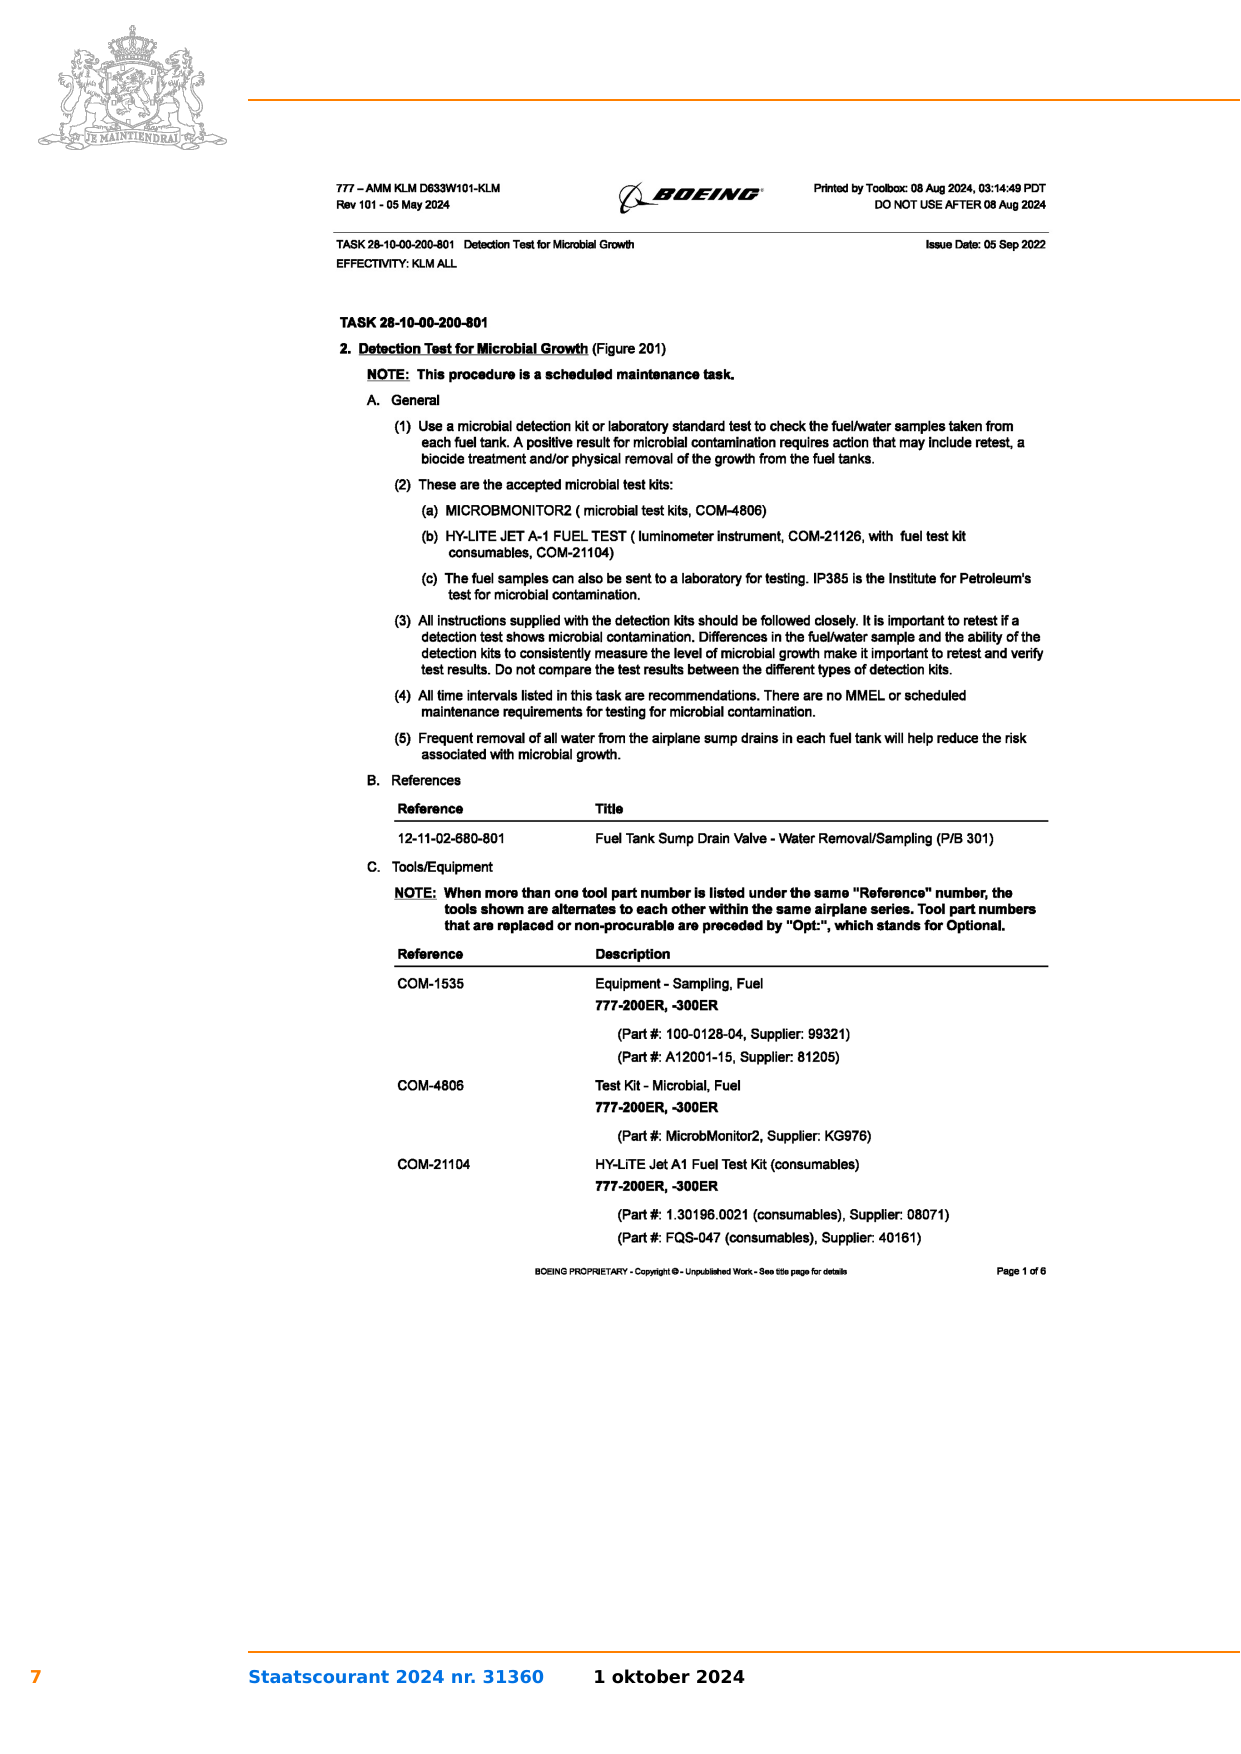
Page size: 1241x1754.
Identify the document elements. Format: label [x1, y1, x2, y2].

picture [248, 155, 1134, 1301]
picture [38, 25, 227, 150]
